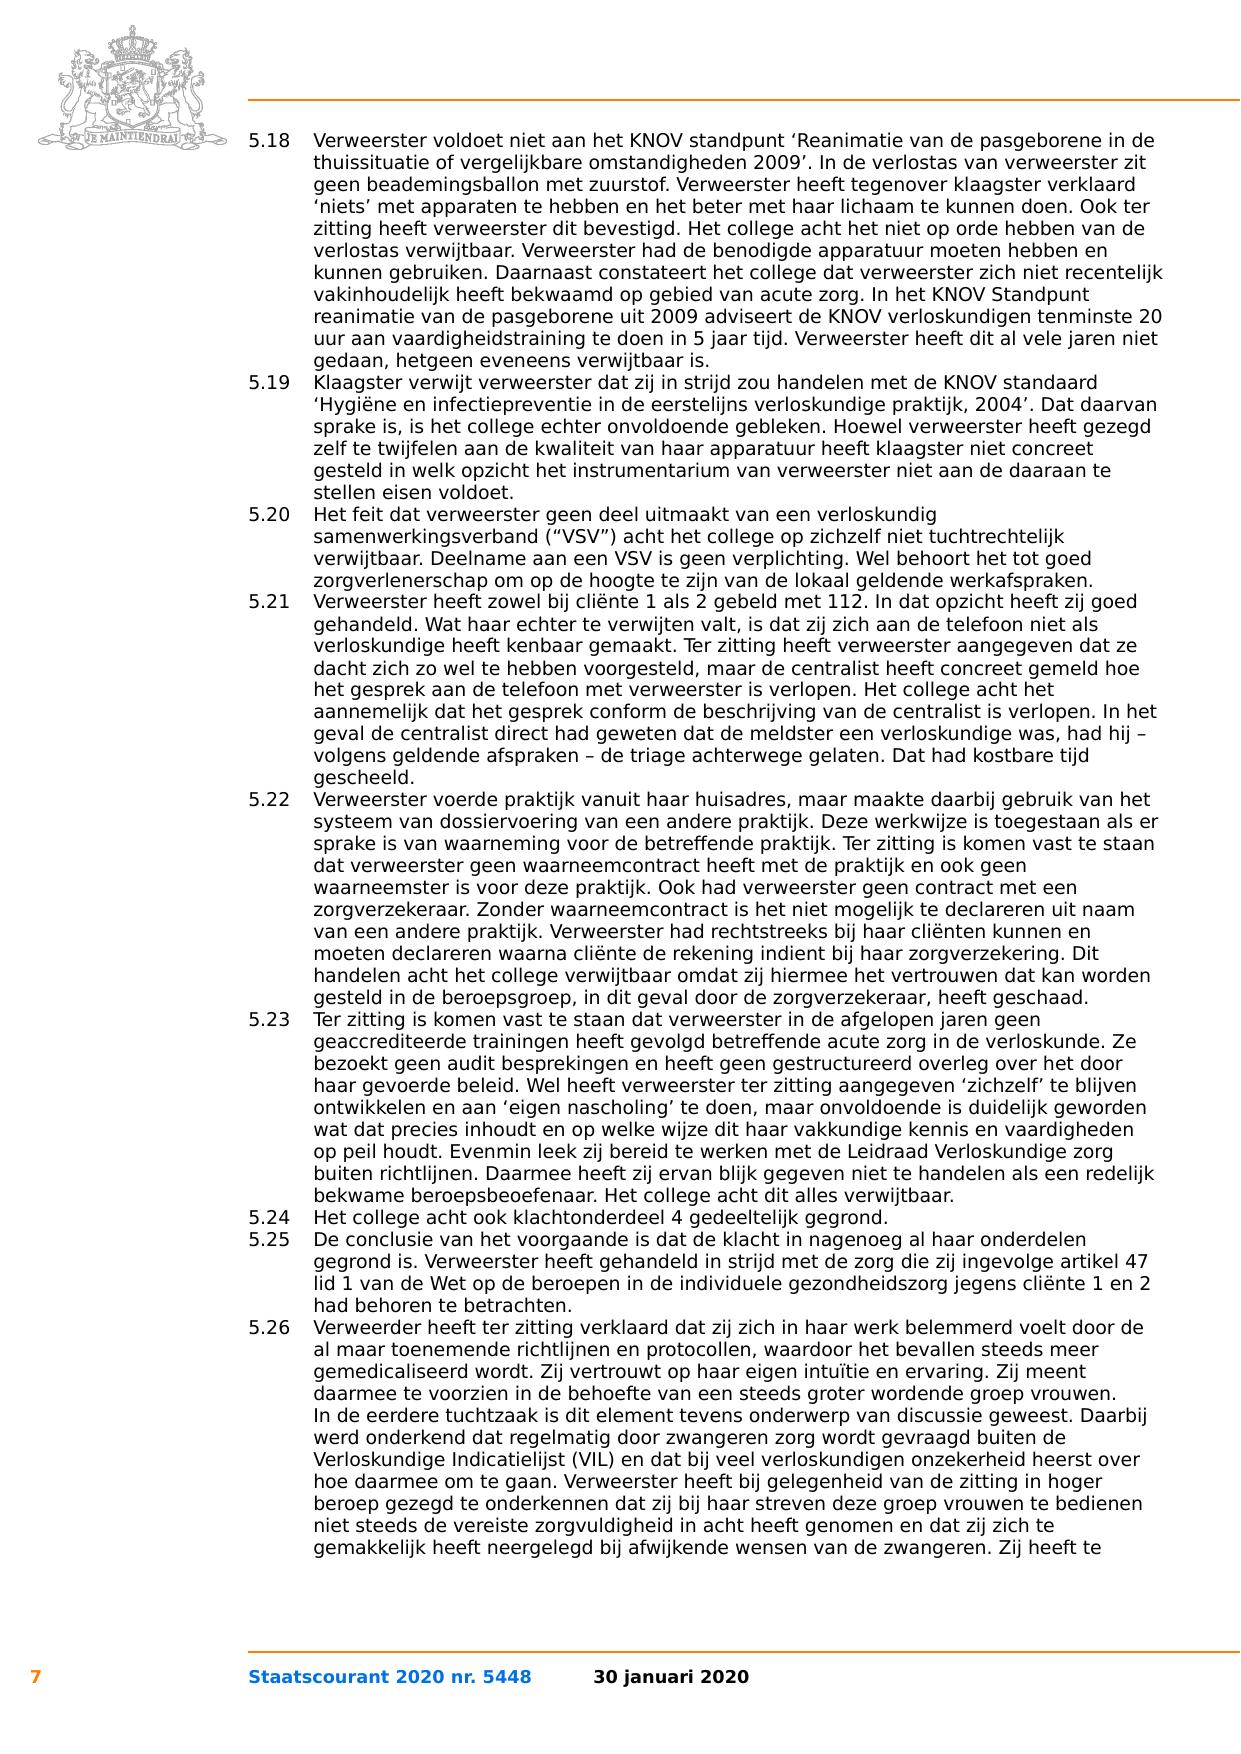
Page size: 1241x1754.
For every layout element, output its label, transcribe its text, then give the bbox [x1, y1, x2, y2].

text 5.25 De conclusie van het voorgaande is dat de klacht in nagenoeg al haar onderdelen gegrond is. Verweerster heeft gehandeld in strijd met de zorg die zij ingevolge artikel 47 lid 1 van de Wet op de beroepen in de individuele gezondheidszorg jegens cliënte 1 en 2 had behoren te betrachten. [248, 1229, 1163, 1317]
text 5.21 Verweerster heeft zowel bij cliënte 1 als 2 gebeld met 112. In dat opzicht heeft zij goed gehandeld. Wat haar echter te verwijten valt, is dat zij zich aan de telefoon niet als verloskundige heeft kenbaar gemaakt. Ter zitting heeft verweerster aangegeven dat ze dacht zich zo wel te hebben voorgesteld, maar de centralist heeft concreet gemeld hoe het gesprek aan de telefoon met verweerster is verlopen. Het college acht het aannemelijk dat het gesprek conform de beschrijving van de centralist is verlopen. In het geval de centralist direct had geweten dat de meldster een verloskundige was, had hij – volgens geldende afspraken – de triage achterwege gelaten. Dat had kostbare tijd gescheeld. [248, 591, 1163, 789]
text 5.26 Verweerder heeft ter zitting verklaard dat zij zich in haar werk belemmerd voelt door de al maar toenemende richtlijnen en protocollen, waardoor het bevallen steeds meer gemedicaliseerd wordt. Zij vertrouwt op haar eigen intuïtie en ervaring. Zij meent daarmee te voorzien in de behoefte van een steeds groter wordende groep vrouwen. [248, 1317, 1163, 1405]
text 5.18 Verweerster voldoet niet aan het KNOV standpunt ‘Reanimatie van de pasgeborene in de thuissituatie of vergelijkbare omstandigheden 2009’. In de verlostas van verweerster zit geen beademingsballon met zuurstof. Verweerster heeft tegenover klaagster verklaard ‘niets’ met apparaten te hebben en het beter met haar lichaam te kunnen doen. Ook ter zitting heeft verweerster dit bevestigd. Het college acht het niet op orde hebben van de verlostas verwijtbaar. Verweerster had de benodigde apparatuur moeten hebben en kunnen gebruiken. Daarnaast constateert het college dat verweerster zich niet recentelijk vakinhoudelijk heeft bekwaamd op gebied van acute zorg. In het KNOV Standpunt reanimatie van de pasgeborene uit 2009 adviseert de KNOV verloskundigen tenminste 20 uur aan vaardigheidstraining te doen in 5 jaar tijd. Verweerster heeft dit al vele jaren niet gedaan, hetgeen eveneens verwijtbaar is. [248, 130, 1163, 372]
text 5.20 Het feit dat verweerster geen deel uitmaakt van een verloskundig samenwerkingsverband (“VSV”) acht het college op zichzelf niet tuchtrechtelijk verwijtbaar. Deelname aan een VSV is geen verplichting. Wel behoort het tot goed zorgverlenerschap om op de hoogte te zijn van de lokaal geldende werkafspraken. [248, 503, 1163, 591]
text 5.24 Het college acht ook klachtonderdeel 4 gedeeltelijk gegrond. [248, 1207, 1163, 1229]
text 5.19 Klaagster verwijt verweerster dat zij in strijd zou handelen met de KNOV standaard ‘Hygiëne en infectiepreventie in de eerstelijns verloskundige praktijk, 2004’. Dat daarvan sprake is, is het college echter onvoldoende gebleken. Hoewel verweerster heeft gezegd zelf te twijfelen aan de kwaliteit van haar apparatuur heeft klaagster niet concreet gesteld in welk opzicht het instrumentarium van verweerster niet aan de daaraan te stellen eisen voldoet. [248, 372, 1163, 503]
text In de eerdere tuchtzaak is dit element tevens onderwerp van discussie geweest. Daarbij werd onderkend dat regelmatig door zwangeren zorg wordt gevraagd buiten de Verloskundige Indicatielijst (VIL) en dat bij veel verloskundigen onzekerheid heerst over hoe daarmee om te gaan. Verweerster heeft bij gelegenheid van de zitting in hoger beroep gezegd te onderkennen dat zij bij haar streven deze groep vrouwen te bedienen niet steeds de vereiste zorgvuldigheid in acht heeft genomen en dat zij zich te gemakkelijk heeft neergelegd bij afwijkende wensen van de zwangeren. Zij heeft te [313, 1405, 1163, 1558]
text 5.22 Verweerster voerde praktijk vanuit haar huisadres, maar maakte daarbij gebruik van het systeem van dossiervoering van een andere praktijk. Deze werkwijze is toegestaan als er sprake is van waarneming voor de betreffende praktijk. Ter zitting is komen vast te staan dat verweerster geen waarneemcontract heeft met de praktijk en ook geen waarneemster is voor deze praktijk. Ook had verweerster geen contract met een zorgverzekeraar. Zonder waarneemcontract is het niet mogelijk te declareren uit naam van een andere praktijk. Verweerster had rechtstreeks bij haar cliënten kunnen en moeten declareren waarna cliënte de rekening indient bij haar zorgverzekering. Dit handelen acht het college verwijtbaar omdat zij hiermee het vertrouwen dat kan worden gesteld in de beroepsgroep, in dit geval door de zorgverzekeraar, heeft geschaad. [248, 789, 1163, 1009]
picture [38, 25, 227, 150]
text 5.23 Ter zitting is komen vast te staan dat verweerster in de afgelopen jaren geen geaccrediteerde trainingen heeft gevolgd betreffende acute zorg in de verloskunde. Ze bezoekt geen audit besprekingen en heeft geen gestructureerd overleg over het door haar gevoerde beleid. Wel heeft verweerster ter zitting aangegeven ‘zichzelf’ te blijven ontwikkelen en aan ‘eigen nascholing’ te doen, maar onvoldoende is duidelijk geworden wat dat precies inhoudt en op welke wijze dit haar vakkundige kennis en vaardigheden op peil houdt. Evenmin leek zij bereid te werken met de Leidraad Verloskundige zorg buiten richtlijnen. Daarmee heeft zij ervan blijk gegeven niet te handelen als een redelijk bekwame beroepsbeoefenaar. Het college acht dit alles verwijtbaar. [248, 1009, 1163, 1207]
